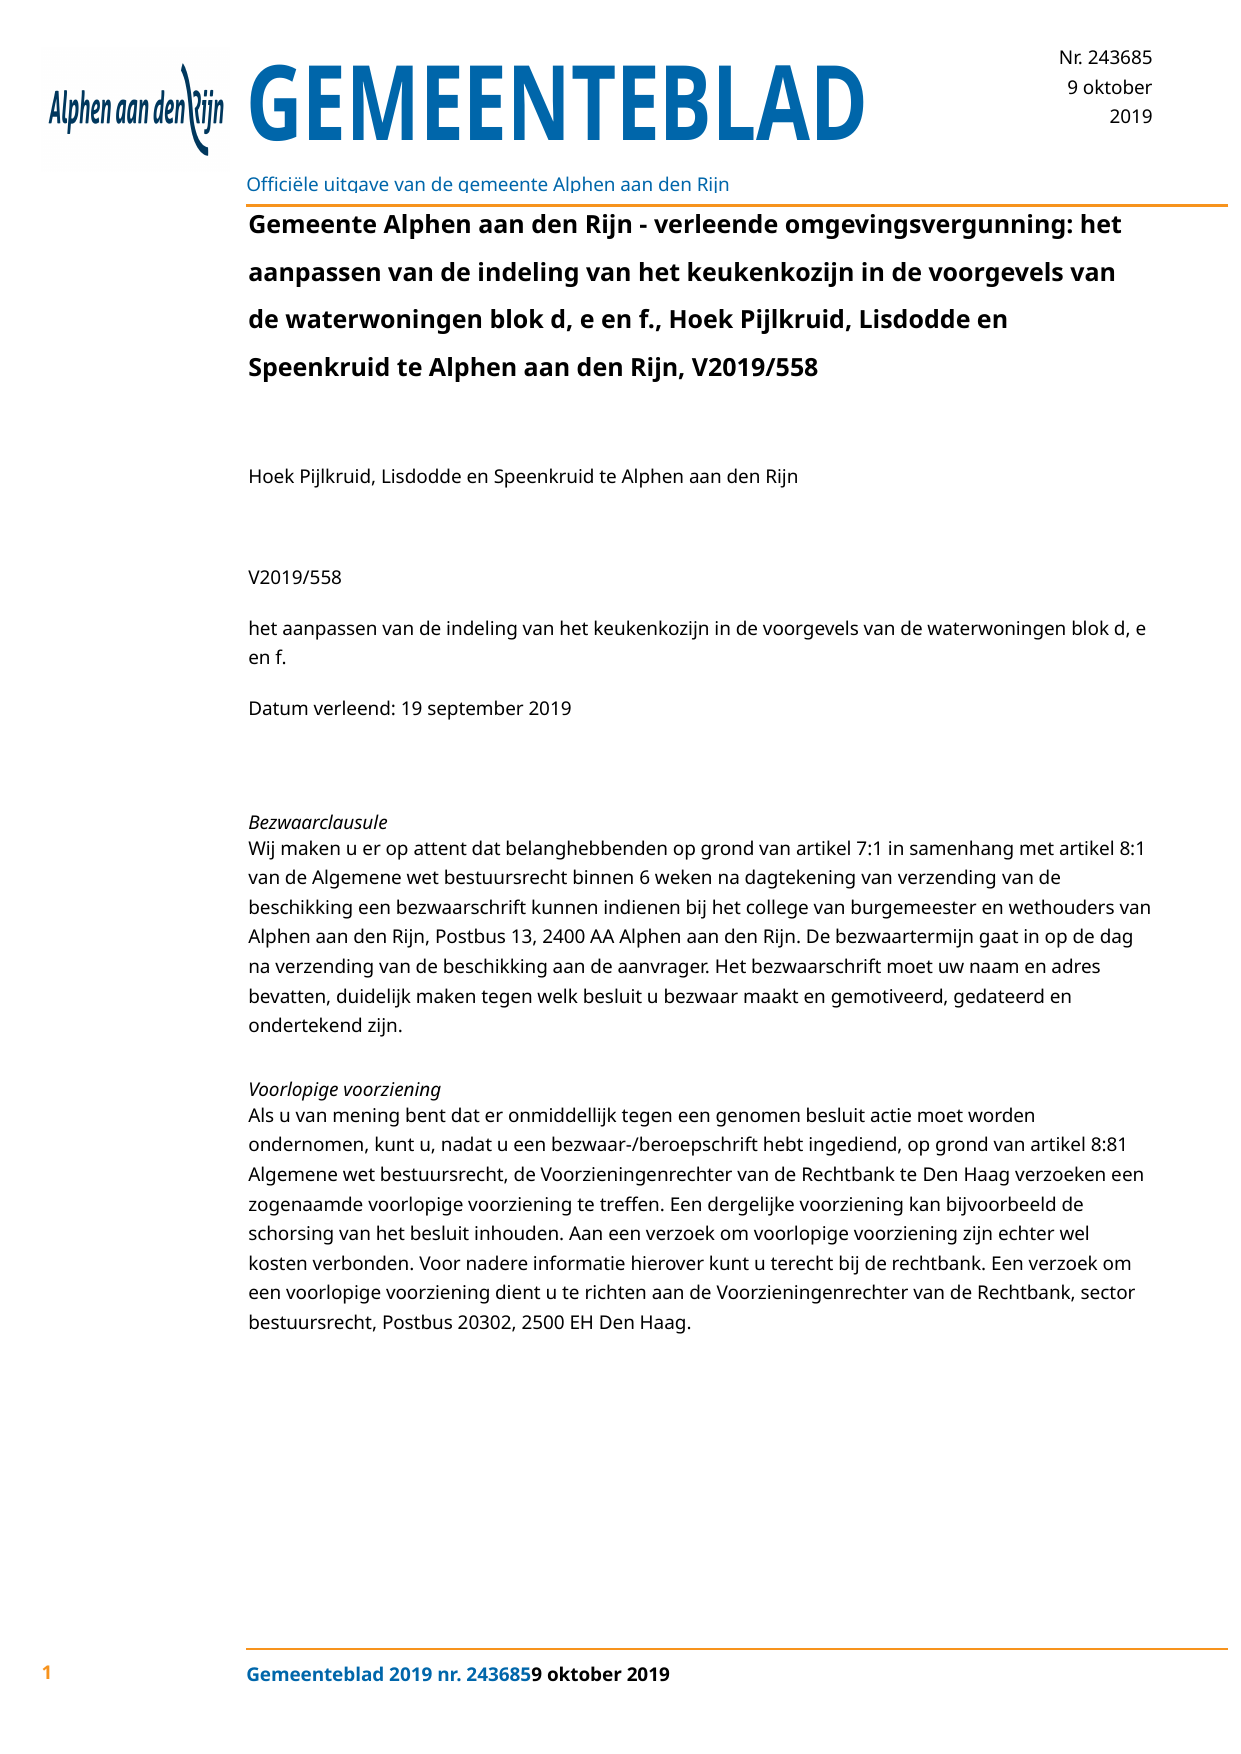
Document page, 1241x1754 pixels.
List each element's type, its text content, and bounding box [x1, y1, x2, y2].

text Datum verleend: 19 september 2019 [248, 695, 1152, 721]
text Hoek Pijlkruid, Lisdodde en Speenkruid te Alphen aan den Rijn [248, 463, 1152, 489]
text Als u van mening bent dat er onmiddellijk tegen een genomen besluit actie moet worden ondernomen, kunt u, nadat u een bezwaar-/beroepschrift hebt ingediend, op grond van artikel 8:81 Algemene wet bestuursrecht, de Voorzieningenrechter van de Rechtbank te Den Haag verzoeken een zogenaamde voorlopige voorziening te treffen. Een dergelijke voorziening kan bijvoorbeeld de schorsing van het besluit inhouden. Aan een verzoek om voorlopige voorziening zijn echter wel kosten verbonden. Voor nadere informatie hierover kunt u terecht bij de rechtbank. Een verzoek om een voorlopige voorziening dient u te richten aan de Voorzieningenrechter van de Rechtbank, sector bestuursrecht, Postbus 20302, 2500 EH Den Haag. [248, 1102, 1152, 1335]
text Bezwaarclausule [248, 809, 1152, 835]
text Voorlopige voorziening [248, 1076, 1152, 1102]
picture [41, 47, 231, 172]
text Wij maken u er op attent dat belanghebbenden op grond van artikel 7:1 in samenhang met artikel 8:1 van de Algemene wet bestuursrecht binnen 6 weken na dagtekening van verzending van de beschikking een bezwaarschrift kunnen indienen bij het college van burgemeester en wethouders van Alphen aan den Rijn, Postbus 13, 2400 AA Alphen aan den Rijn. De bezwaartermijn gaat in op de dag na verzending van de beschikking aan de aanvrager. Het bezwaarschrift moet uw naam en adres bevatten, duidelijk maken tegen welk besluit u bezwaar maakt en gemotiveerd, gedateerd en ondertekend zijn. [248, 835, 1152, 1038]
text het aanpassen van de indeling van het keukenkozijn in de voorgevels van de waterwoningen blok d, e en f. [248, 615, 1152, 670]
text Gemeente Alphen aan den Rijn - verleende omgevingsvergunning: het aanpassen van de indeling van het keukenkozijn in de voorgevels van de waterwoningen blok d, e en f., Hoek Pijlkruid, Lisdodde en Speenkruid te Alphen aan den Rijn, V2019/558 [248, 207, 1152, 384]
text V2019/558 [248, 564, 1152, 590]
